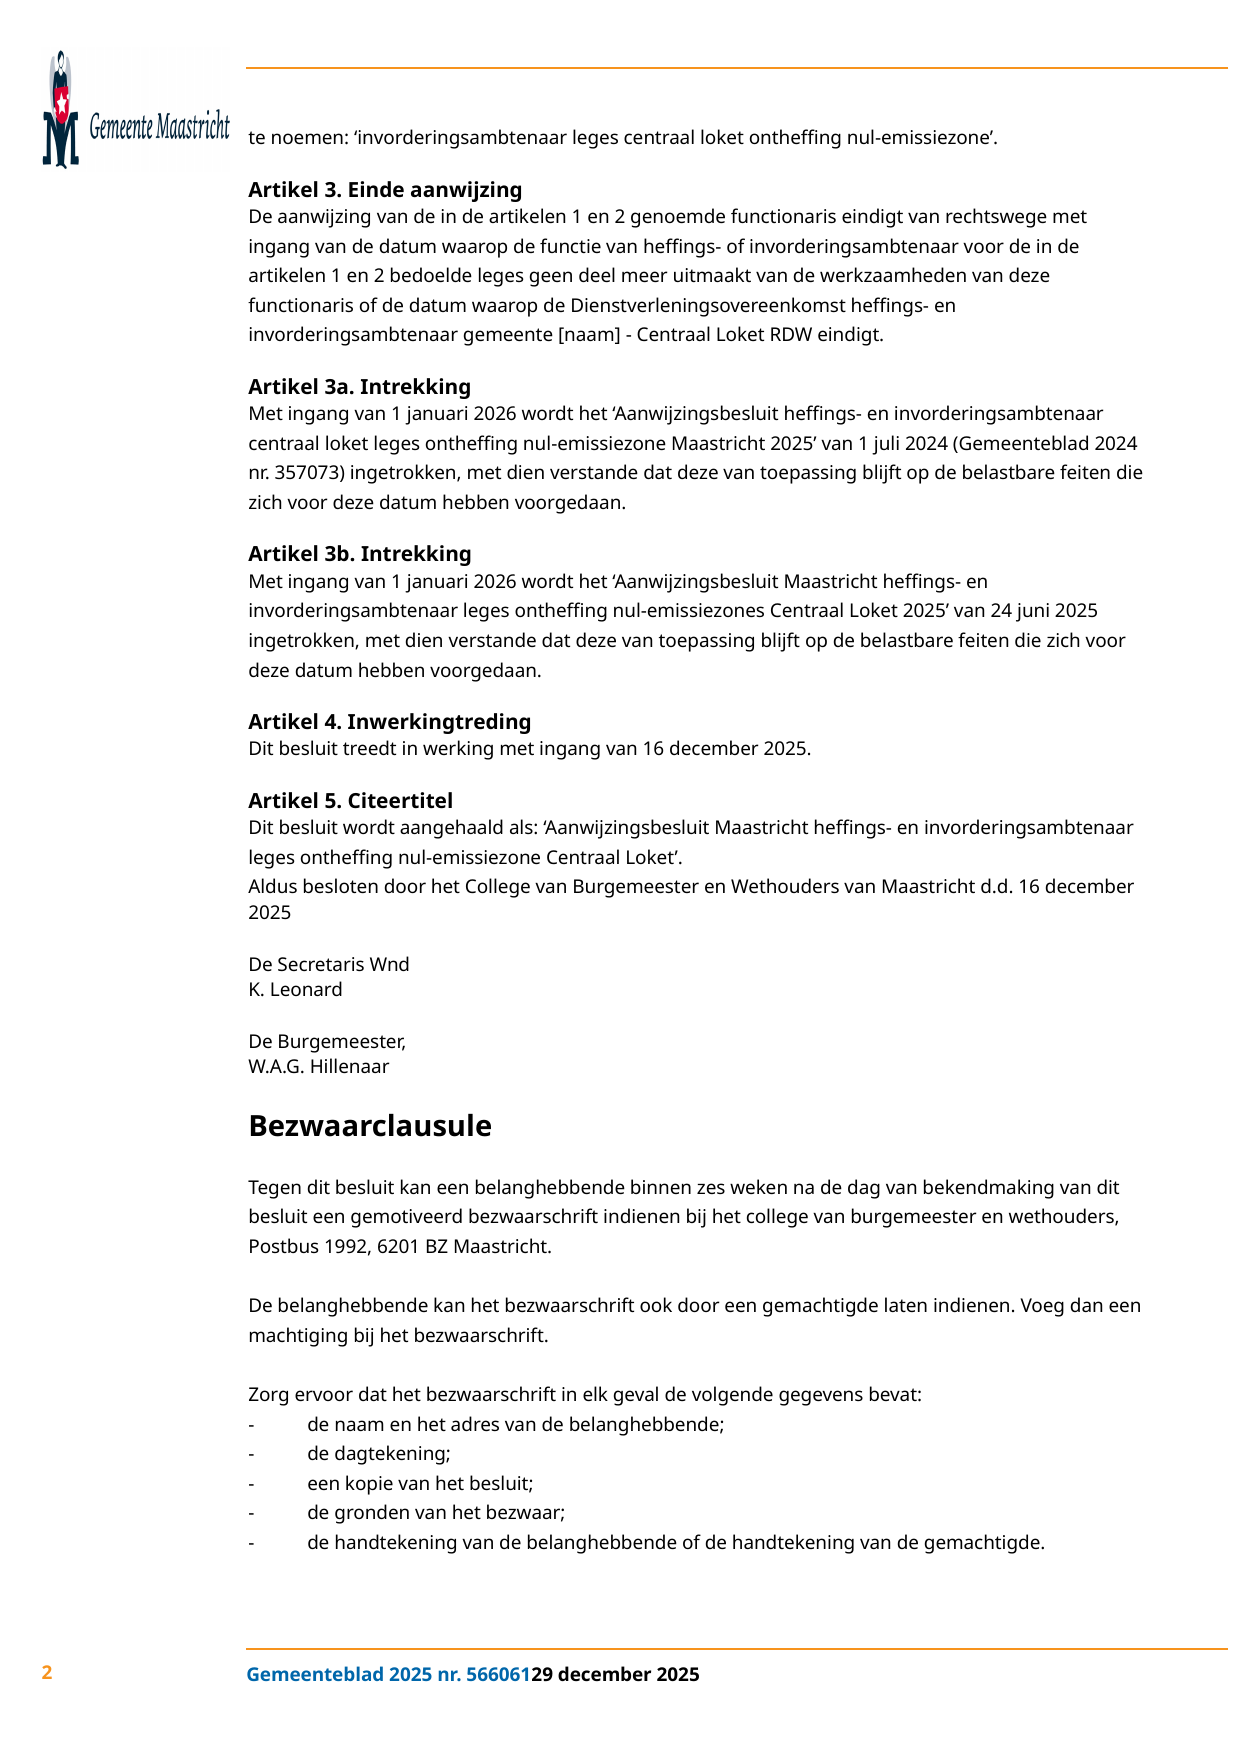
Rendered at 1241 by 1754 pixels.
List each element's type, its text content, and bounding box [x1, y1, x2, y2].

text Artikel 3b. Intrekking [248, 539, 1152, 568]
text te noemen: ‘invorderingsambtenaar leges centraal loket ontheffing nul-emissiezone’. [248, 124, 1152, 150]
text Dit besluit treedt in werking met ingang van 16 december 2025. [248, 736, 1152, 761]
text De belanghebbende kan het bezwaarschrift ook door een gemachtigde laten indienen. Voeg dan een machtiging bij het bezwaarschrift. [248, 1292, 1152, 1348]
picture [41, 47, 231, 172]
text Artikel 4. Inwerkingtreding [248, 707, 1152, 736]
text De aanwijzing van de in de artikelen 1 en 2 genoemde functionaris eindigt van rechtswege met ingang van de datum waarop de functie van heffings- of invorderingsambtenaar voor de in de artikelen 1 en 2 bedoelde leges geen deel meer uitmaakt van de werkzaamheden van deze functionaris of de datum waarop de Dienstverleningsovereenkomst heffings- en invorderingsambtenaar gemeente [naam] - Centraal Loket RDW eindigt. [248, 203, 1152, 347]
text De Secretaris Wnd [248, 951, 1152, 977]
text Met ingang van 1 januari 2026 wordt het ‘Aanwijzingsbesluit heffings- en invorderingsambtenaar centraal loket leges ontheffing nul-emissiezone Maastricht 2025’ van 1 juli 2024 (Gemeenteblad 2024 nr. 357073) ingetrokken, met dien verstande dat deze van toepassing blijft op de belastbare feiten die zich voor deze datum hebben voorgedaan. [248, 400, 1152, 515]
list de dagtekening; [248, 1440, 1152, 1466]
list een kopie van het besluit; [248, 1470, 1152, 1496]
text W.A.G. Hillenaar [248, 1054, 1152, 1079]
text K. Leonard [248, 977, 1152, 1002]
text Artikel 5. Citeertitel [248, 786, 1152, 814]
text Zorg ervoor dat het bezwaarschrift in elk geval de volgende gegevens bevat: [248, 1381, 1152, 1407]
text De Burgemeester, [248, 1028, 1152, 1054]
text Met ingang van 1 januari 2026 wordt het ‘Aanwijzingsbesluit Maastricht heffings- en invorderingsambtenaar leges ontheffing nul-emissiezones Centraal Loket 2025’ van 24 juni 2025 ingetrokken, met dien verstande dat deze van toepassing blijft op de belastbare feiten die zich voor deze datum hebben voorgedaan. [248, 568, 1152, 682]
text Artikel 3a. Intrekking [248, 372, 1152, 400]
list de naam en het adres van de belanghebbende; [248, 1411, 1152, 1436]
text Aldus besloten door het College van Burgemeester en Wethouders van Maastricht d.d. 16 december 2025 [248, 874, 1152, 925]
text Dit besluit wordt aangehaald als: ‘Aanwijzingsbesluit Maastricht heffings- en invorderingsambtenaar leges ontheffing nul-emissiezone Centraal Loket’. [248, 814, 1152, 870]
text Artikel 3. Einde aanwijzing [248, 175, 1152, 203]
text Bezwaarclausule [248, 1105, 1152, 1145]
list de gronden van het bezwaar; [248, 1499, 1152, 1525]
list de handtekening van de belanghebbende of de handtekening van de gemachtigde. [248, 1529, 1152, 1555]
text Tegen dit besluit kan een belanghebbende binnen zes weken na de dag van bekendmaking van dit besluit een gemotiveerd bezwaarschrift indienen bij het college van burgemeester en wethouders, Postbus 1992, 6201 BZ Maastricht. [248, 1174, 1152, 1259]
